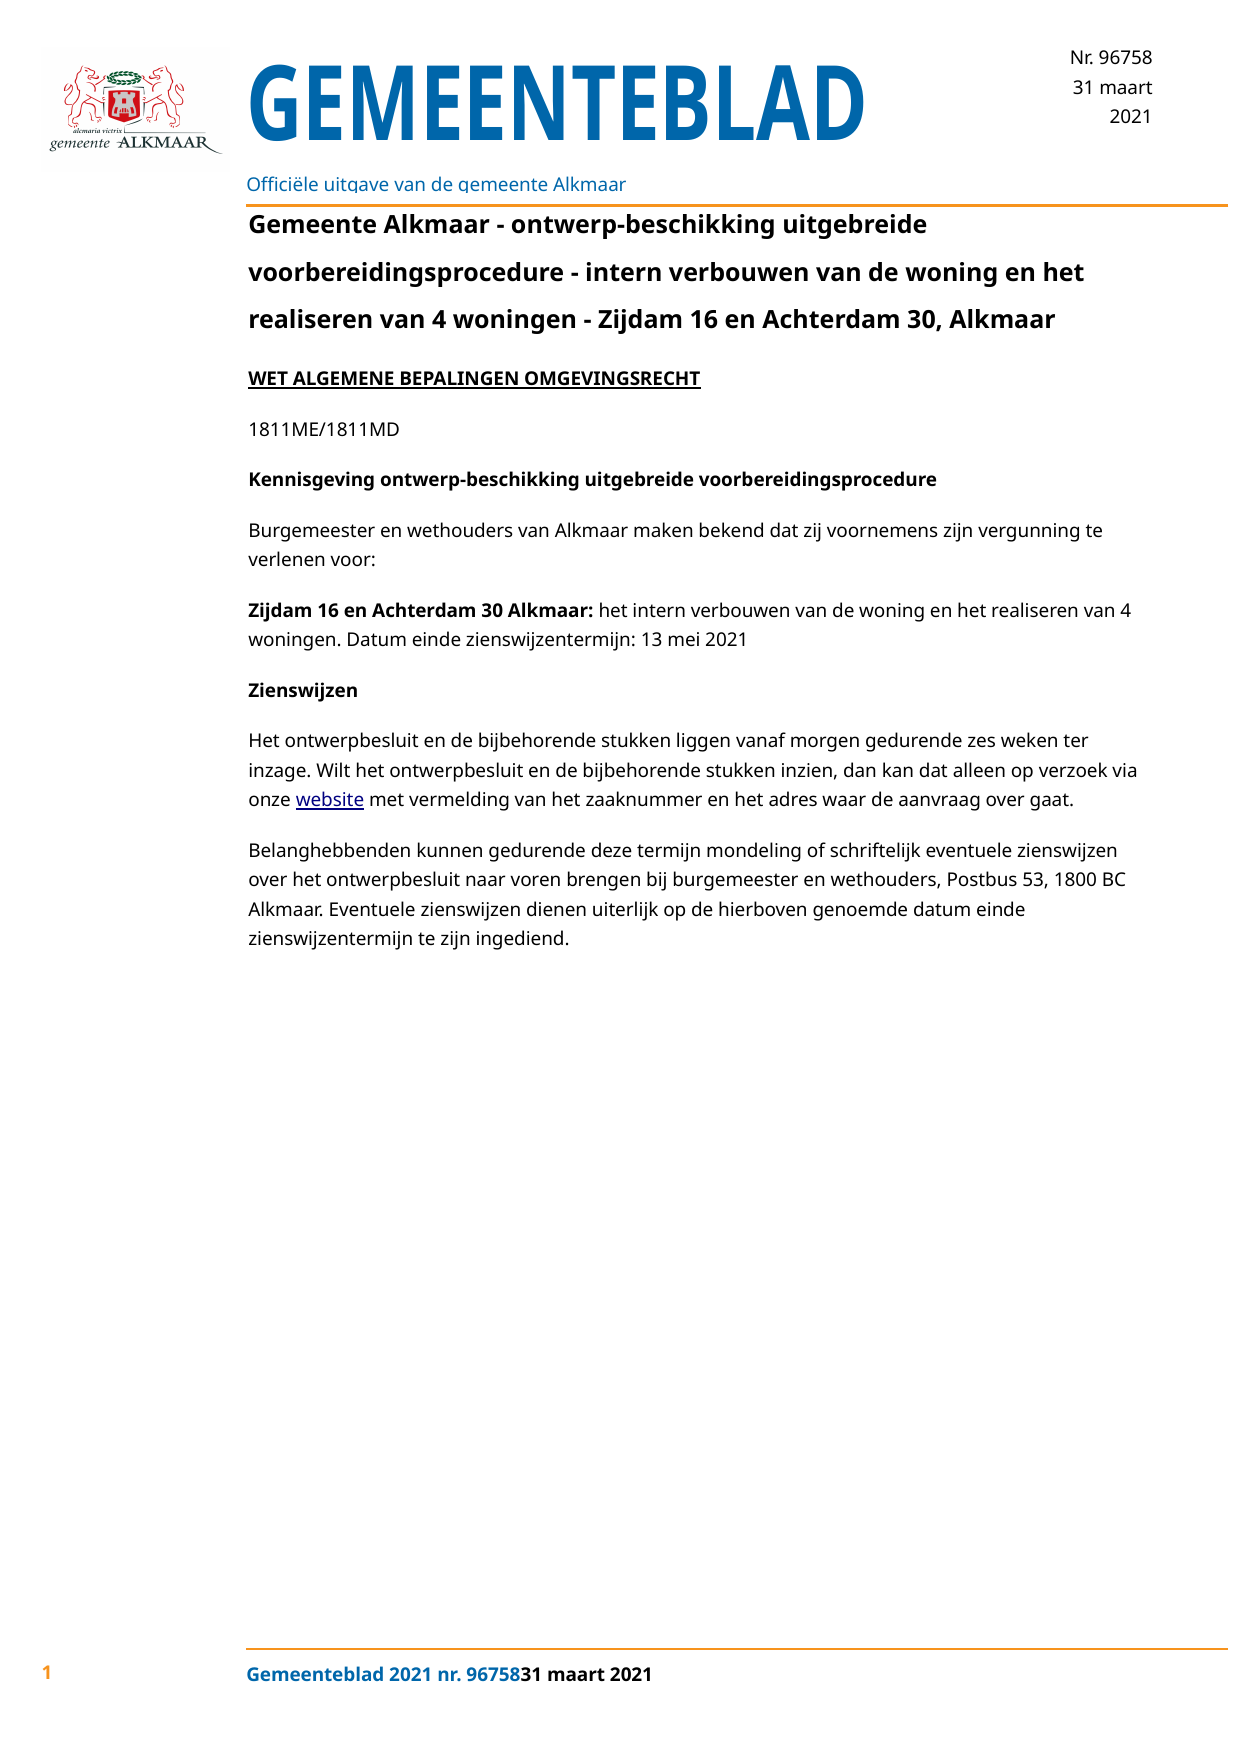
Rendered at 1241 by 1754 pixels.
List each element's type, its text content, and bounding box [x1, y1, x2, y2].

text WET ALGEMENE BEPALINGEN OMGEVINGSRECHT [248, 366, 1152, 391]
text Kennisgeving ontwerp-beschikking uitgebreide voorbereidingsprocedure [248, 466, 1152, 492]
text Belanghebbenden kunnen gedurende deze termijn mondeling of schriftelijk eventuele zienswijzen over het ontwerpbesluit naar voren brengen bij burgemeester en wethouders, Postbus 53, 1800 BC Alkmaar. Eventuele zienswijzen dienen uiterlijk op de hierboven genoemde datum einde zienswijzentermijn te zijn ingediend. [248, 837, 1152, 951]
text Gemeente Alkmaar - ontwerp-beschikking uitgebreide voorbereidingsprocedure - intern verbouwen van de woning en het realiseren van 4 woningen - Zijdam 16 en Achterdam 30, Alkmaar [248, 207, 1152, 336]
text Burgemeester en wethouders van Alkmaar maken bekend dat zij voornemens zijn vergunning te verlenen voor: [248, 517, 1152, 572]
text 1811ME/1811MD [248, 416, 1152, 442]
text Zijdam 16 en Achterdam 30 Alkmaar: het intern verbouwen van de woning en het realiseren van 4 woningen. Datum einde zienswijzentermijn: 13 mei 2021 [248, 597, 1152, 652]
picture [41, 47, 231, 172]
text Het ontwerpbesluit en de bijbehorende stukken liggen vanaf morgen gedurende zes weken ter inzage. Wilt het ontwerpbesluit en de bijbehorende stukken inzien, dan kan dat alleen op verzoek via onze website met vermelding van het zaaknummer en het adres waar de aanvraag over gaat. [248, 727, 1152, 812]
text Zienswijzen [248, 677, 1152, 702]
